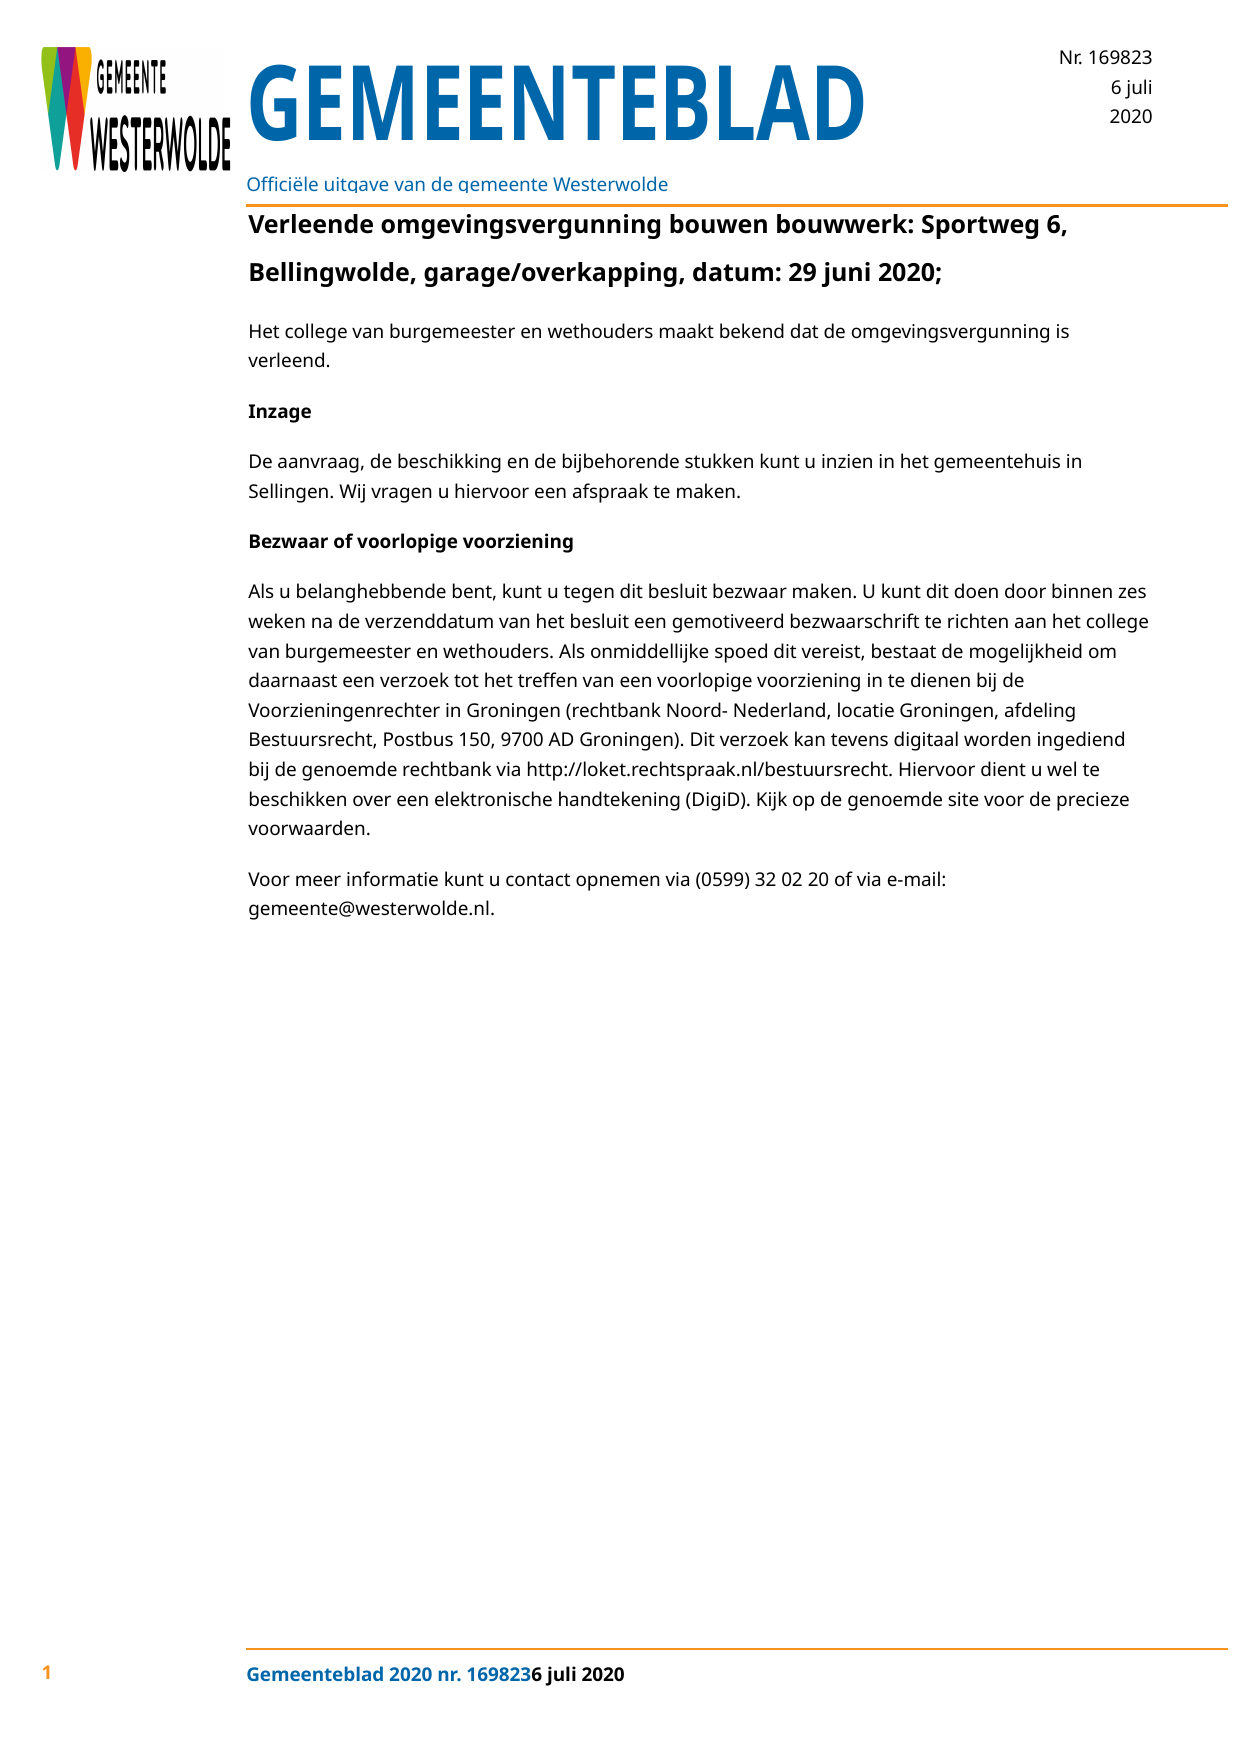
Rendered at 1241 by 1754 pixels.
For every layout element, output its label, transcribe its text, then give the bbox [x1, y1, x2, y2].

text Als u belanghebbende bent, kunt u tegen dit besluit bezwaar maken. U kunt dit doen door binnen zes weken na de verzenddatum van het besluit een gemotiveerd bezwaarschrift te richten aan het college van burgemeester en wethouders. Als onmiddellijke spoed dit vereist, bestaat de mogelijkheid om daarnaast een verzoek tot het treffen van een voorlopige voorziening in te dienen bij de Voorzieningenrechter in Groningen (rechtbank Noord- Nederland, locatie Groningen, afdeling Bestuursrecht, Postbus 150, 9700 AD Groningen). Dit verzoek kan tevens digitaal worden ingediend bij de genoemde rechtbank via http://loket.rechtspraak.nl/bestuursrecht. Hiervoor dient u wel te beschikken over een elektronische handtekening (DigiD). Kijk op de genoemde site voor de precieze voorwaarden. [248, 579, 1152, 841]
text De aanvraag, de beschikking en de bijbehorende stukken kunt u inzien in het gemeentehuis in Sellingen. Wij vragen u hiervoor een afspraak te maken. [248, 448, 1152, 504]
text Voor meer informatie kunt u contact opnemen via (0599) 32 02 20 of via e-mail: gemeente@westerwolde.nl. [248, 866, 1152, 921]
text Inzage [248, 398, 1152, 424]
picture [41, 47, 231, 172]
text Het college van burgemeester en wethouders maakt bekend dat de omgevingsvergunning is verleend. [248, 318, 1152, 373]
text Verleende omgevingsvergunning bouwen bouwwerk: Sportweg 6, Bellingwolde, garage/overkapping, datum: 29 juni 2020; [248, 207, 1152, 288]
text Bezwaar of voorlopige voorziening [248, 528, 1152, 554]
